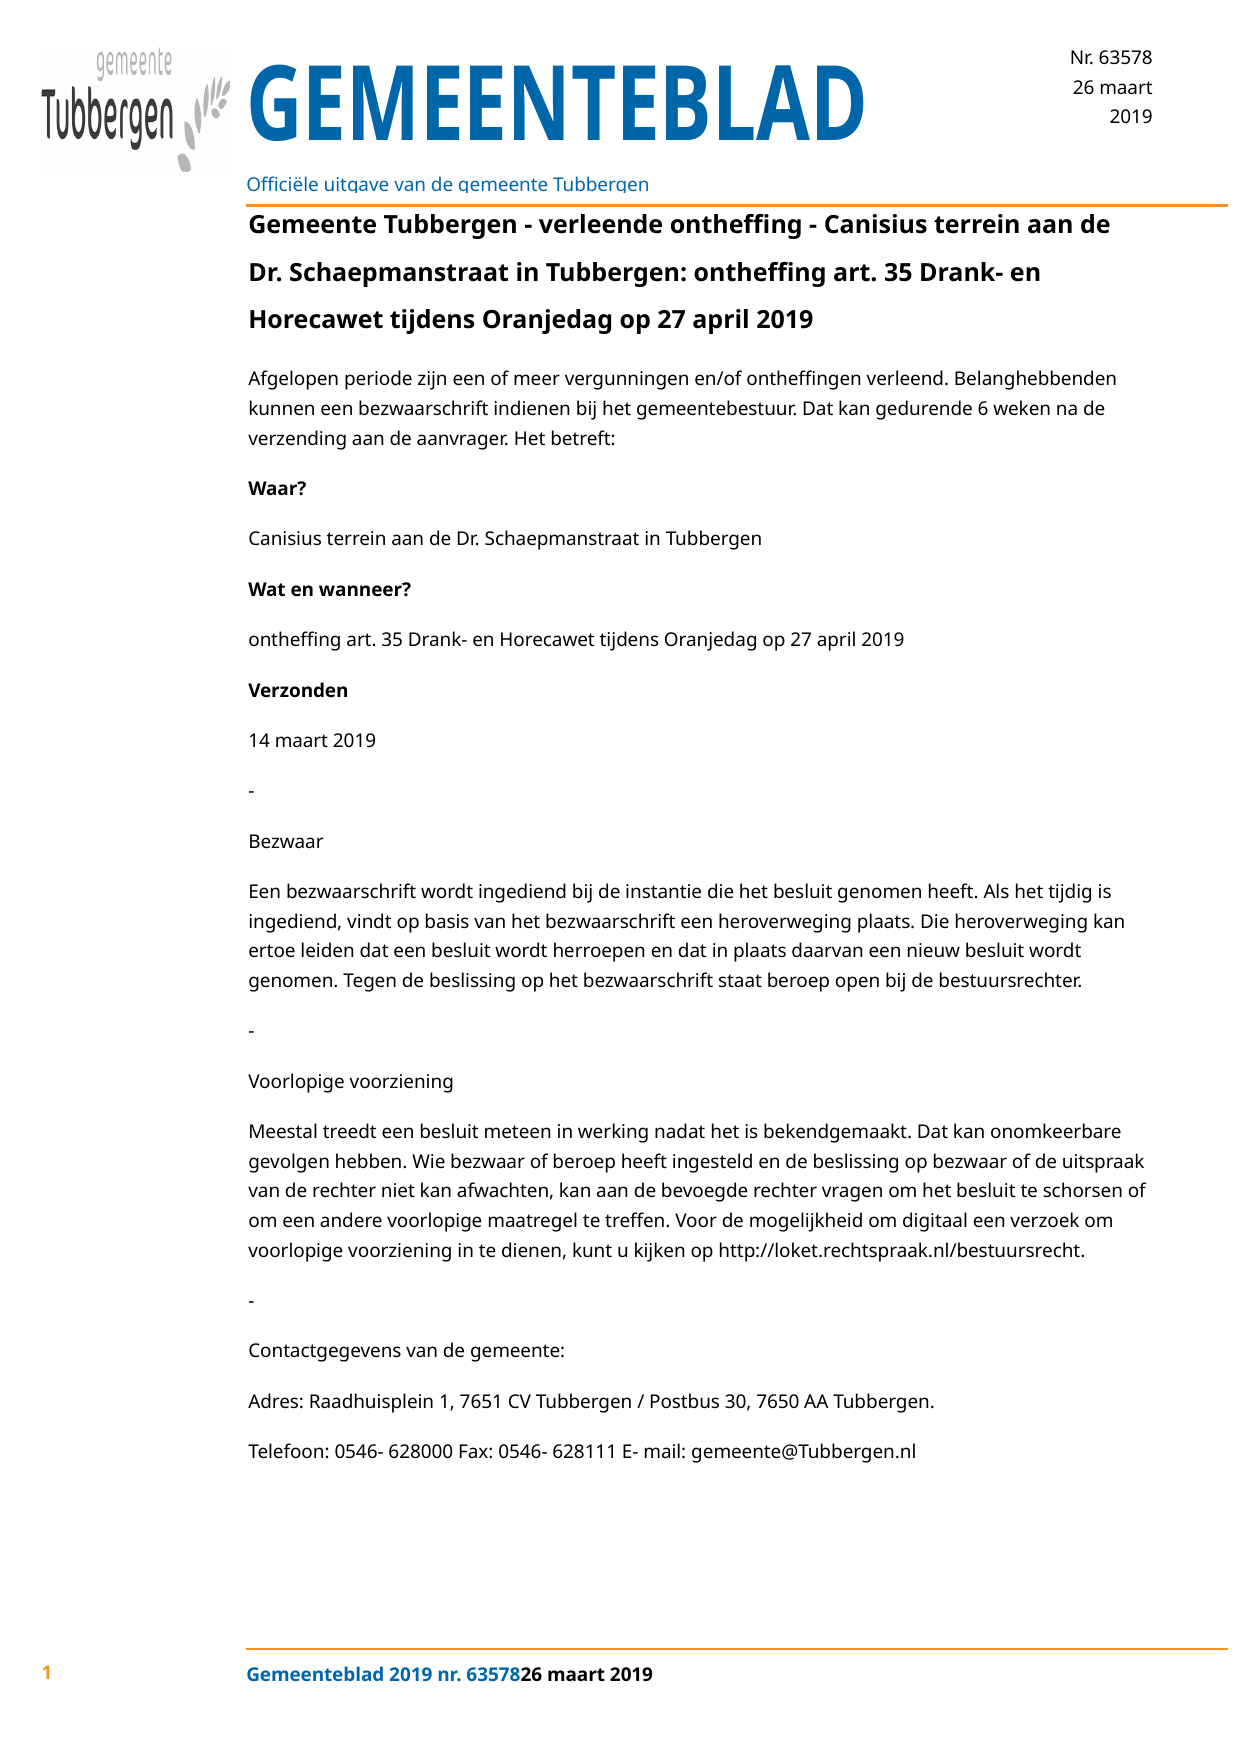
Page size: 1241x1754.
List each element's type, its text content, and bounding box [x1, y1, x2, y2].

text ontheffing art. 35 Drank- en Horecawet tijdens Oranjedag op 27 april 2019 [248, 626, 1152, 652]
text Verzonden [248, 677, 1152, 702]
text Wat en wanneer? [248, 576, 1152, 602]
text Afgelopen periode zijn een of meer vergunningen en/of ontheffingen verleend. Belanghebbenden kunnen een bezwaarschrift indienen bij het gemeentebestuur. Dat kan gedurende 6 weken na de verzending aan de aanvrager. Het betreft: [248, 366, 1152, 450]
text Adres: Raadhuisplein 1, 7651 CV Tubbergen / Postbus 30, 7650 AA Tubbergen. [248, 1388, 1152, 1414]
text Contactgegevens van de gemeente: [248, 1338, 1152, 1363]
text Gemeente Tubbergen - verleende ontheffing - Canisius terrein aan de Dr. Schaepmanstraat in Tubbergen: ontheffing art. 35 Drank- en Horecawet tijdens Oranjedag op 27 april 2019 [248, 207, 1152, 336]
text Bezwaar [248, 828, 1152, 854]
text - [248, 1018, 1152, 1043]
text Waar? [248, 475, 1152, 501]
text - [248, 1287, 1152, 1313]
text Canisius terrein aan de Dr. Schaepmanstraat in Tubbergen [248, 526, 1152, 551]
text Voorlopige voorziening [248, 1068, 1152, 1094]
text - [248, 778, 1152, 803]
text Meestal treedt een besluit meteen in werking nadat het is bekendgemaakt. Dat kan onomkeerbare gevolgen hebben. Wie bezwaar of beroep heeft ingesteld en de beslissing op bezwaar of de uitspraak van de rechter niet kan afwachten, kan aan de bevoegde rechter vragen om het besluit te schorsen of om een andere voorlopige maatregel te treffen. Voor de mogelijkheid om digitaal een verzoek om voorlopige voorziening in te dienen, kunt u kijken op http://loket.rechtspraak.nl/bestuursrecht. [248, 1118, 1152, 1262]
picture [41, 47, 231, 172]
text Telefoon: 0546- 628000 Fax: 0546- 628111 E- mail: gemeente@Tubbergen.nl [248, 1438, 1152, 1464]
text 14 maart 2019 [248, 727, 1152, 753]
text Een bezwaarschrift wordt ingediend bij de instantie die het besluit genomen heeft. Als het tijdig is ingediend, vindt op basis van het bezwaarschrift een heroverweging plaats. Die heroverweging kan ertoe leiden dat een besluit wordt herroepen en dat in plaats daarvan een nieuw besluit wordt genomen. Tegen de beslissing op het bezwaarschrift staat beroep open bij de bestuursrechter. [248, 878, 1152, 993]
